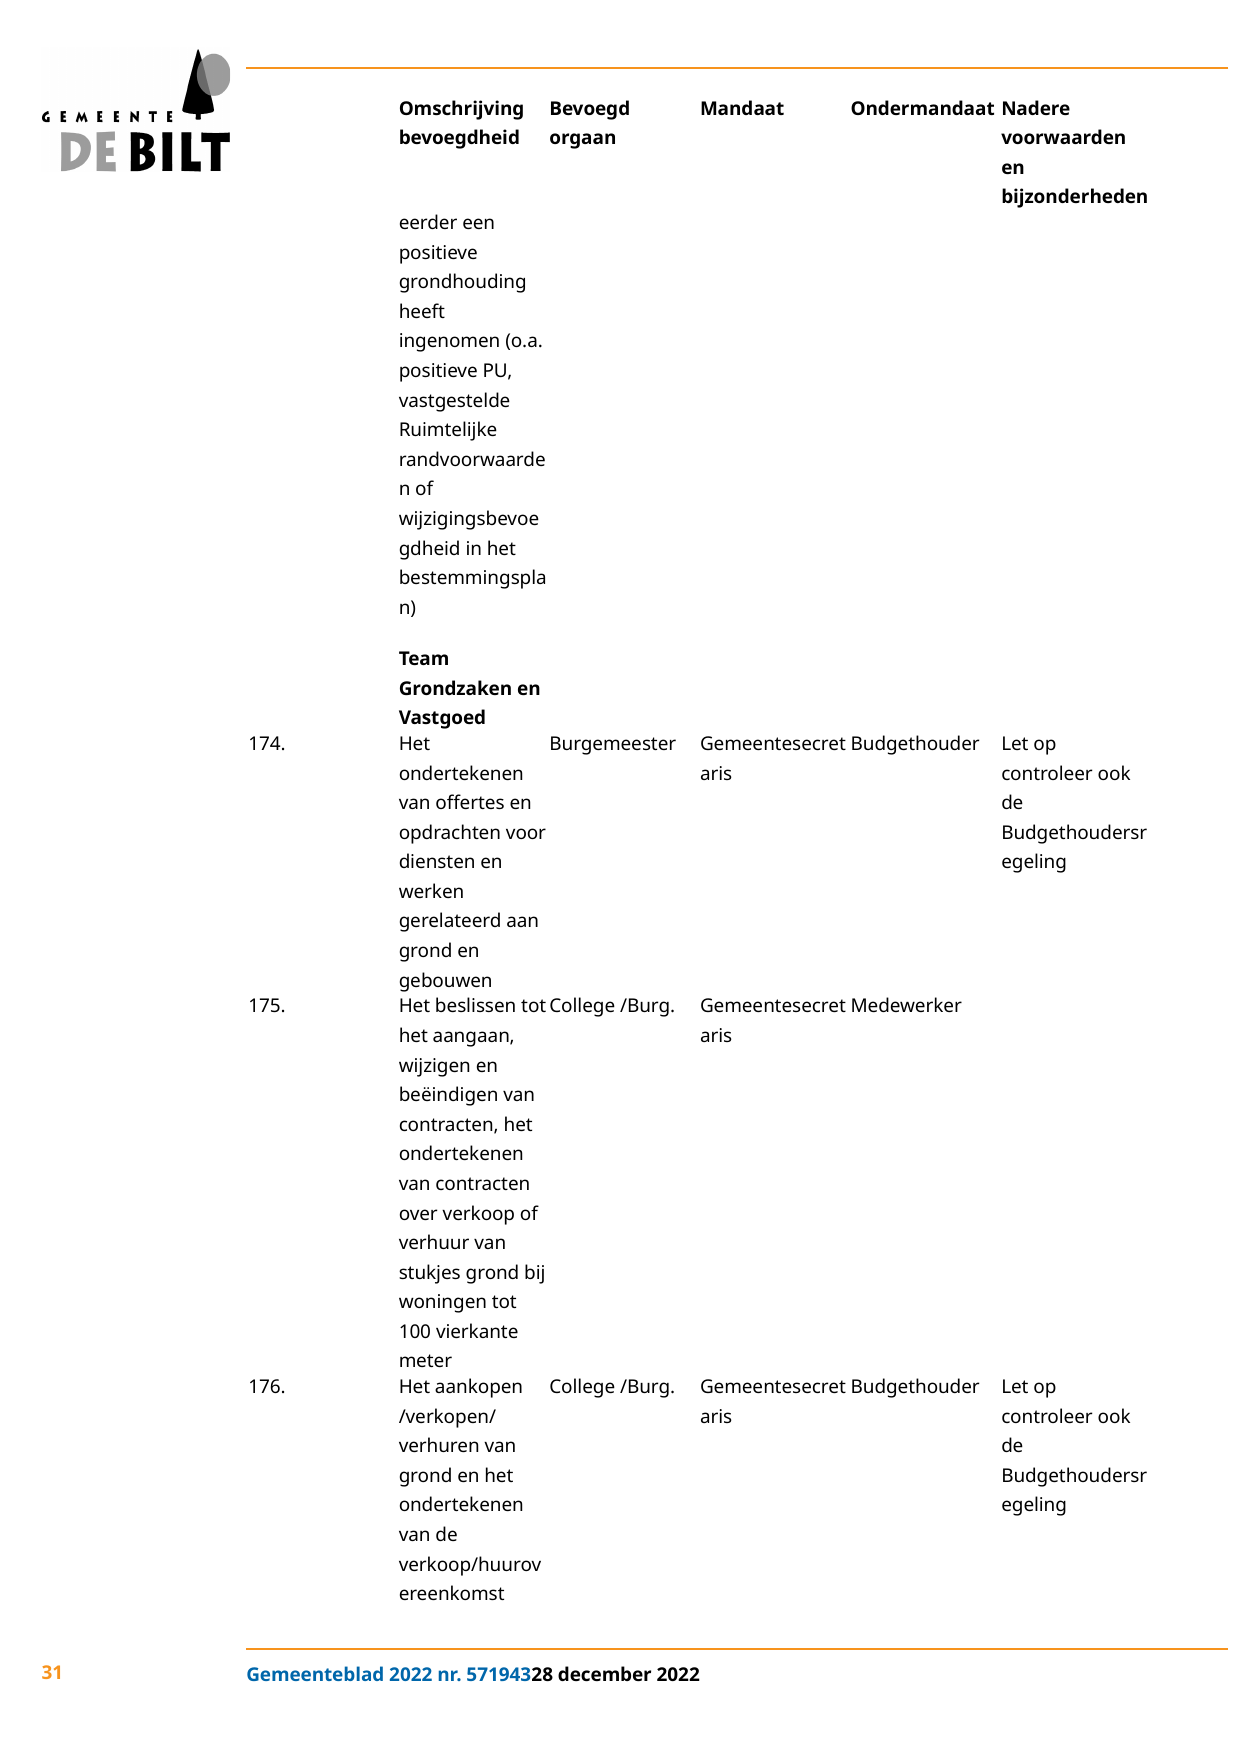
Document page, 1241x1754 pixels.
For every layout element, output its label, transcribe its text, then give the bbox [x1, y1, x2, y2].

table_cell Gemeentesecretaris [700, 1373, 850, 1606]
table_cell [248, 645, 398, 730]
table_cell Het aankopen /verkopen/ verhuren van grond en het ondertekenen van de verkoop/huurovereenkomst [399, 1373, 549, 1606]
table_cell [1001, 993, 1152, 1373]
table_header [248, 95, 398, 209]
table_cell College /Burg. [549, 1373, 700, 1606]
table_cell Burgemeester [549, 730, 700, 993]
table_cell [850, 209, 1001, 619]
table_cell 175. [248, 993, 398, 1373]
table_header Mandaat [700, 95, 850, 209]
table_cell Het beslissen tot het aangaan, wijzigen en beëindigen van contracten, het ondertekenen van contracten over verkoop of verhuur van stukjes grond bij woningen tot 100 vierkante meter [399, 993, 549, 1373]
table_cell 176. [248, 1373, 398, 1606]
table_cell Gemeentesecretaris [700, 993, 850, 1373]
table_cell [850, 645, 1001, 730]
table_cell eerder een positieve grondhouding heeft ingenomen (o.a. positieve PU, vastgestelde Ruimtelijke randvoorwaarden of wijzigingsbevoegdheid in het bestemmingsplan) [399, 209, 549, 619]
table_header Nadere voorwaarden en bijzonderheden [1001, 95, 1152, 209]
table_header Omschrijving bevoegdheid [399, 95, 549, 209]
table_cell Team Grondzaken en Vastgoed [399, 645, 549, 730]
table_cell [1001, 645, 1152, 730]
table_cell Let op controleer ook de Budgethoudersregeling [1001, 1373, 1152, 1606]
table_header Ondermandaat [850, 95, 1001, 209]
table_cell [399, 620, 549, 645]
table_cell [248, 209, 398, 619]
table_cell Budgethouder [850, 1373, 1001, 1606]
table_cell Gemeentesecretaris [700, 730, 850, 993]
table_cell [1001, 620, 1152, 645]
table_cell [549, 645, 700, 730]
table_cell Het ondertekenen van offertes en opdrachten voor diensten en werken gerelateerd aan grond en gebouwen [399, 730, 549, 993]
table_cell [248, 620, 398, 645]
table_cell [850, 620, 1001, 645]
table_cell [700, 620, 850, 645]
table_cell College /Burg. [549, 993, 700, 1373]
table_cell Medewerker [850, 993, 1001, 1373]
table_cell 174. [248, 730, 398, 993]
table_cell [700, 209, 850, 619]
table_cell [549, 209, 700, 619]
table_cell [549, 620, 700, 645]
table_cell Budgethouder [850, 730, 1001, 993]
table_cell Let op controleer ook de Budgethoudersregeling [1001, 730, 1152, 993]
table_cell [1001, 209, 1152, 619]
picture [41, 47, 231, 172]
table_header Bevoegd orgaan [549, 95, 700, 209]
table_cell [700, 645, 850, 730]
